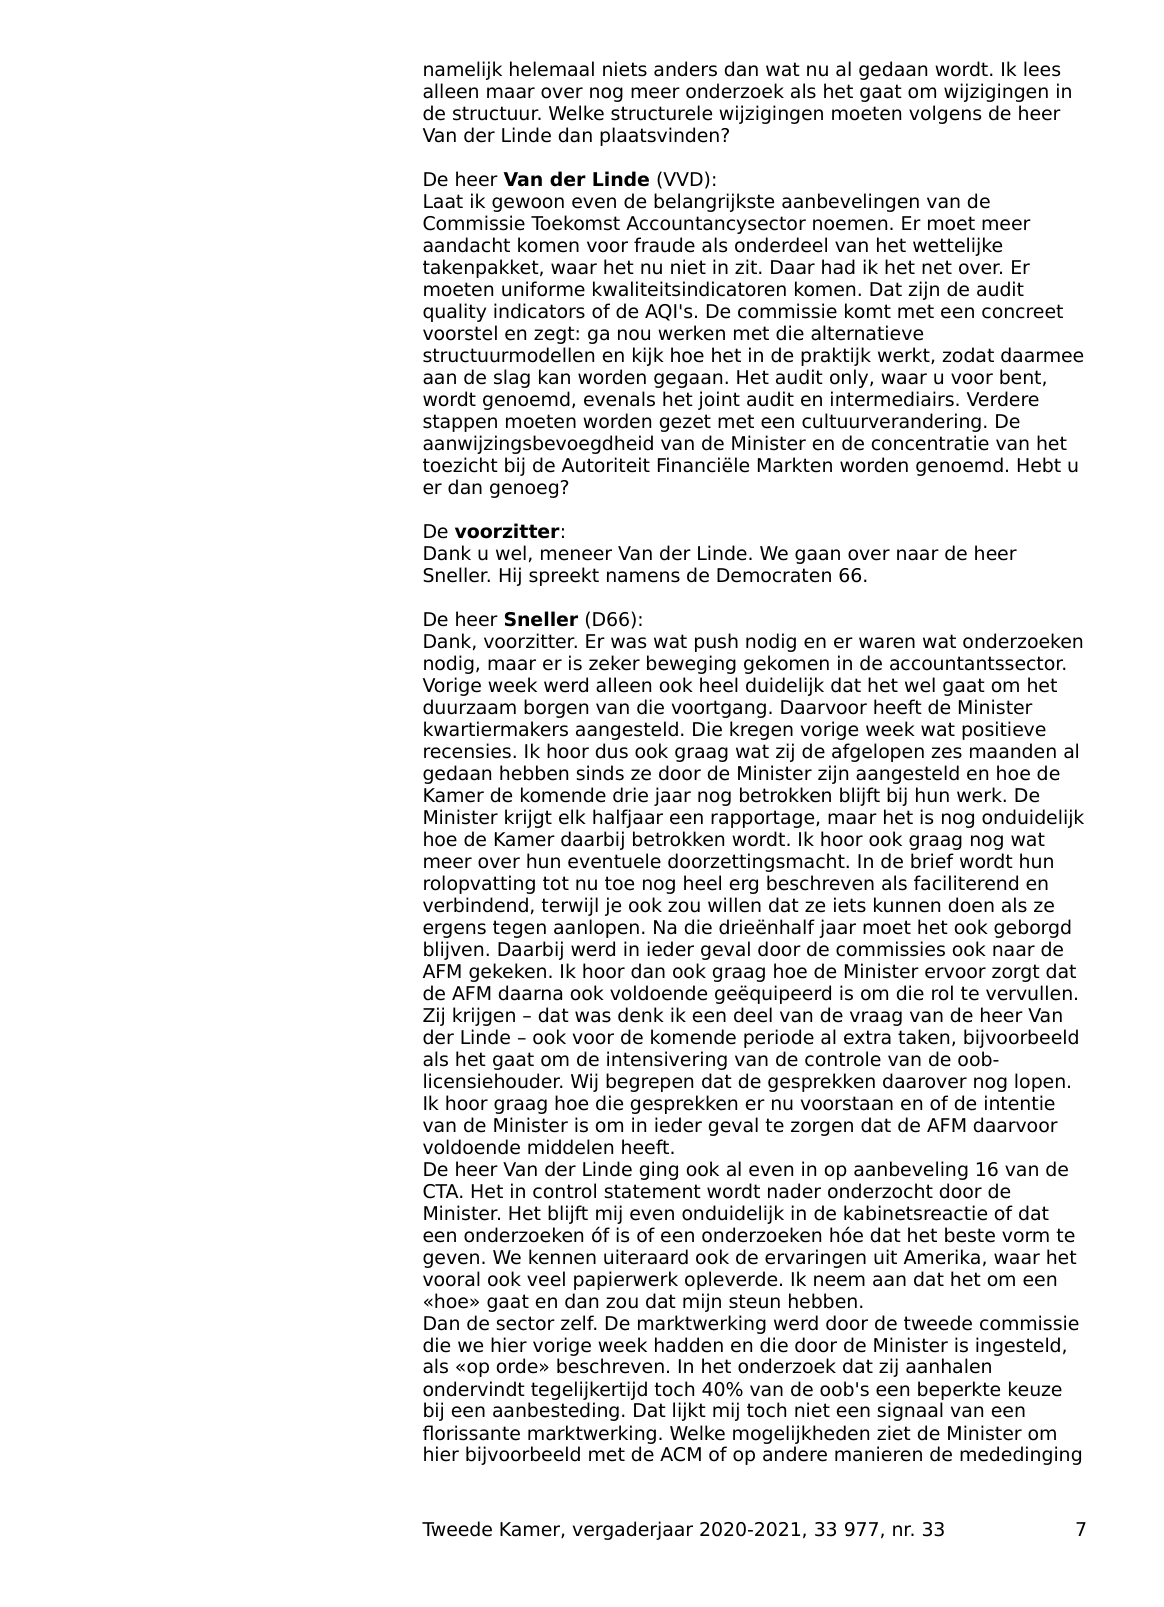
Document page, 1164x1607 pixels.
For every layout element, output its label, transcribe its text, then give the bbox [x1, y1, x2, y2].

text Laat ik gewoon even de belangrijkste aanbevelingen van de Commissie Toekomst Accountancysector noemen. Er moet meer aandacht komen voor fraude als onderdeel van het wettelijke takenpakket, waar het nu niet in zit. Daar had ik het net over. Er moeten uniforme kwaliteitsindicatoren komen. Dat zijn de audit quality indicators of de AQI's. De commissie komt met een concreet voorstel en zegt: ga nou werken met die alternatieve structuurmodellen en kijk hoe het in de praktijk werkt, zodat daarmee aan de slag kan worden gegaan. Het audit only, waar u voor bent, wordt genoemd, evenals het joint audit en intermediairs. Verdere stappen moeten worden gezet met een cultuurverandering. De aanwijzingsbevoegdheid van de Minister en de concentratie van het toezicht bij de Autoriteit Financiële Markten worden genoemd. Hebt u er dan genoeg? [422, 191, 1087, 499]
text De heer Van der Linde (VVD): [422, 169, 1087, 191]
text namelijk helemaal niets anders dan wat nu al gedaan wordt. Ik lees alleen maar over nog meer onderzoek als het gaat om wijzigingen in de structuur. Welke structurele wijzigingen moeten volgens de heer Van der Linde dan plaatsvinden? [422, 59, 1087, 147]
text De heer Sneller (D66): [422, 609, 1087, 631]
text De heer Van der Linde ging ook al even in op aanbeveling 16 van de CTA. Het in control statement wordt nader onderzocht door de Minister. Het blijft mij even onduidelijk in de kabinetsreactie of dat een onderzoeken óf is of een onderzoeken hóe dat het beste vorm te geven. We kennen uiteraard ook de ervaringen uit Amerika, waar het vooral ook veel papierwerk opleverde. Ik neem aan dat het om een «hoe» gaat en dan zou dat mijn steun hebben. [422, 1159, 1087, 1312]
text De voorzitter: [422, 521, 1087, 543]
text Dank, voorzitter. Er was wat push nodig en er waren wat onderzoeken nodig, maar er is zeker beweging gekomen in de accountantssector. Vorige week werd alleen ook heel duidelijk dat het wel gaat om het duurzaam borgen van die voortgang. Daarvoor heeft de Minister kwartiermakers aangesteld. Die kregen vorige week wat positieve recensies. Ik hoor dus ook graag wat zij de afgelopen zes maanden al gedaan hebben sinds ze door de Minister zijn aangesteld en hoe de Kamer de komende drie jaar nog betrokken blijft bij hun werk. De Minister krijgt elk halfjaar een rapportage, maar het is nog onduidelijk hoe de Kamer daarbij betrokken wordt. Ik hoor ook graag nog wat meer over hun eventuele doorzettingsmacht. In de brief wordt hun rolopvatting tot nu toe nog heel erg beschreven als faciliterend en verbindend, terwijl je ook zou willen dat ze iets kunnen doen als ze ergens tegen aanlopen. Na die drieënhalf jaar moet het ook geborgd blijven. Daarbij werd in ieder geval door de commissies ook naar de AFM gekeken. Ik hoor dan ook graag hoe de Minister ervoor zorgt dat de AFM daarna ook voldoende geëquipeerd is om die rol te vervullen. Zij krijgen – dat was denk ik een deel van de vraag van de heer Van der Linde – ook voor de komende periode al extra taken, bijvoorbeeld als het gaat om de intensivering van de controle van de oob-licensiehouder. Wij begrepen dat de gesprekken daarover nog lopen. Ik hoor graag hoe die gesprekken er nu voorstaan en of de intentie van de Minister is om in ieder geval te zorgen dat de AFM daarvoor voldoende middelen heeft. [422, 631, 1087, 1159]
text Dank u wel, meneer Van der Linde. We gaan over naar de heer Sneller. Hij spreekt namens de Democraten 66. [422, 543, 1087, 587]
text Dan de sector zelf. De marktwerking werd door de tweede commissie die we hier vorige week hadden en die door de Minister is ingesteld, als «op orde» beschreven. In het onderzoek dat zij aanhalen ondervindt tegelijkertijd toch 40% van de oob's een beperkte keuze bij een aanbesteding. Dat lijkt mij toch niet een signaal van een florissante marktwerking. Welke mogelijkheden ziet de Minister om hier bijvoorbeeld met de ACM of op andere manieren de mededinging [422, 1312, 1087, 1466]
